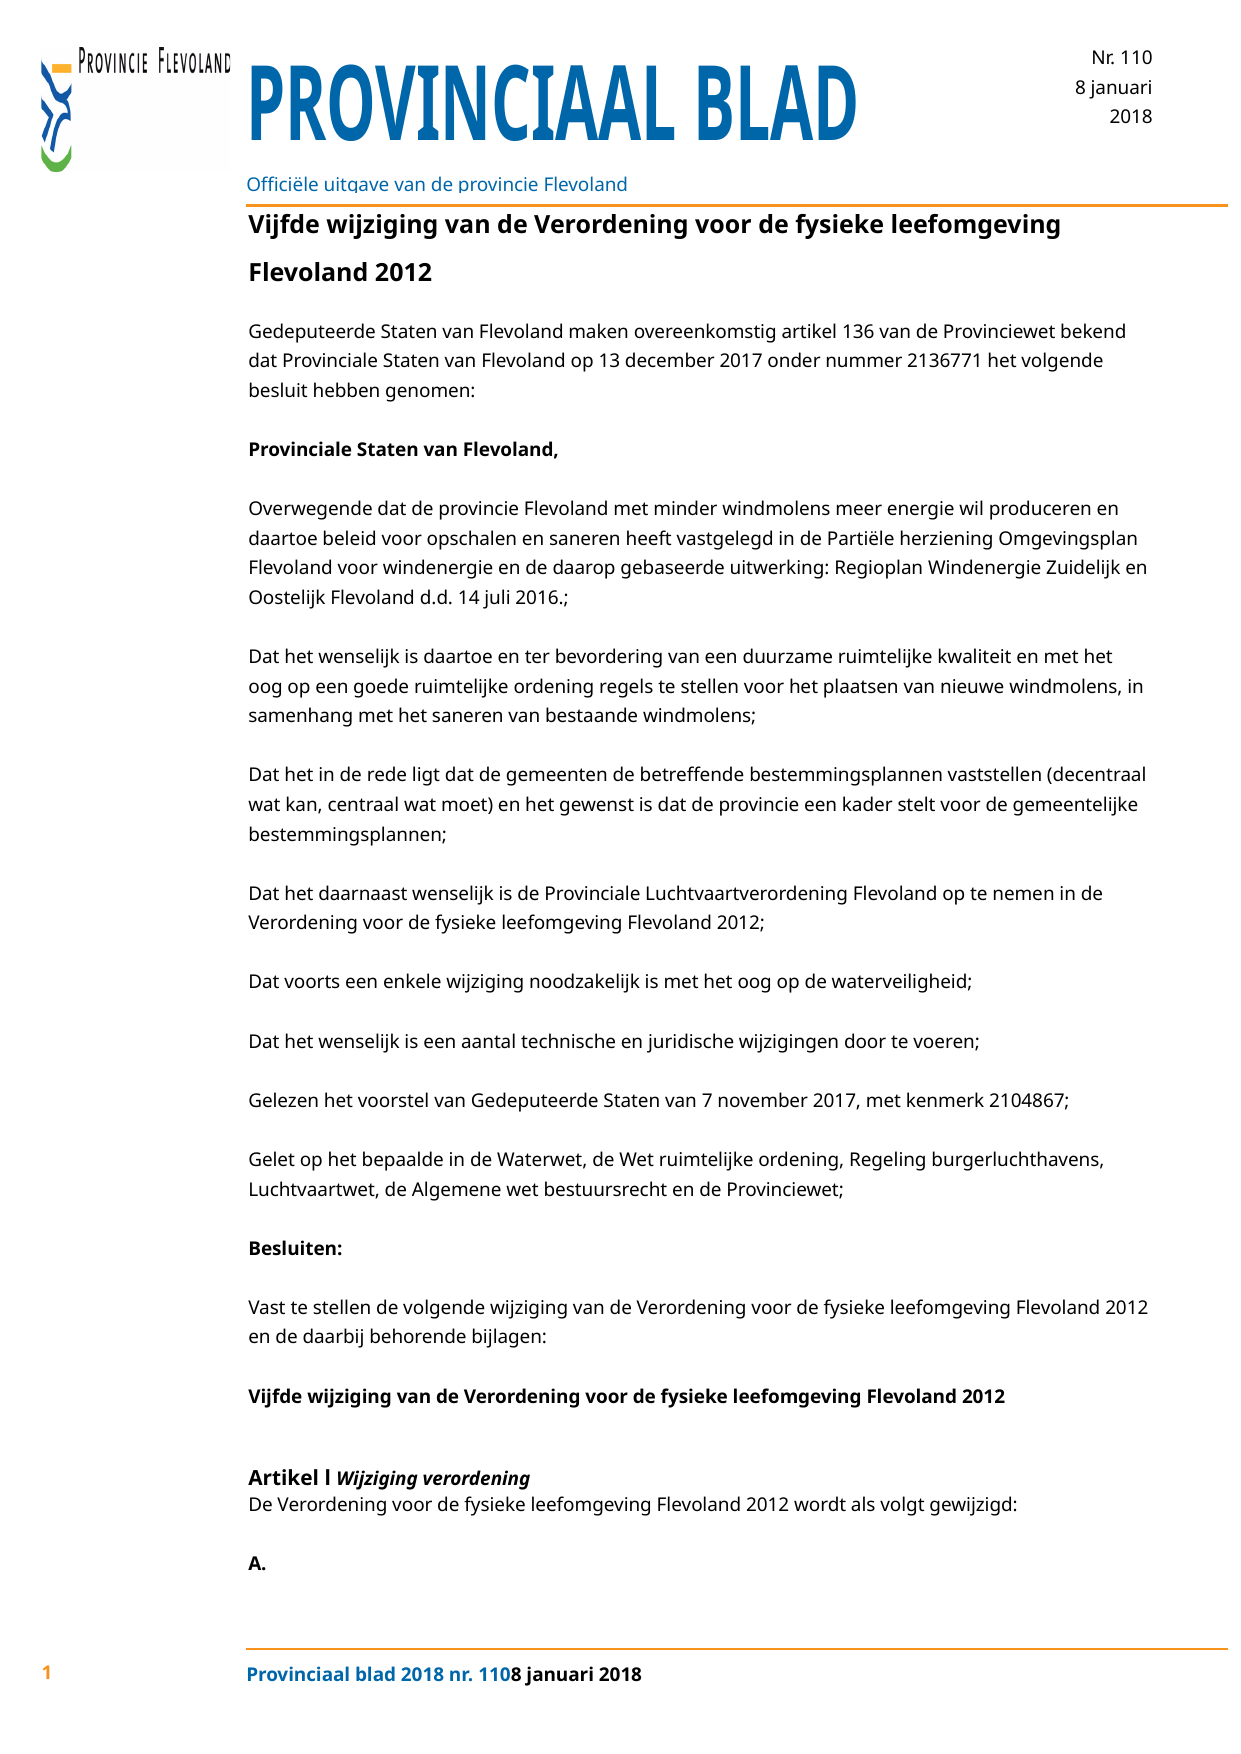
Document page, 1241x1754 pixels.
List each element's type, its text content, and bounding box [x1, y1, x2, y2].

picture [41, 47, 231, 172]
text Dat het daarnaast wenselijk is de Provinciale Luchtvaartverordening Flevoland op te nemen in de Verordening voor de fysieke leefomgeving Flevoland 2012; [248, 880, 1152, 935]
text Vijfde wijziging van de Verordening voor de fysieke leefomgeving Flevoland 2012 [248, 207, 1152, 288]
text Dat voorts een enkele wijziging noodzakelijk is met het oog op de waterveiligheid; [248, 969, 1152, 994]
text Vijfde wijziging van de Verordening voor de fysieke leefomgeving Flevoland 2012 [248, 1383, 1152, 1409]
text Overwegende dat de provincie Flevoland met minder windmolens meer energie wil produceren en daartoe beleid voor opschalen en saneren heeft vastgelegd in de Partiële herziening Omgevingsplan Flevoland voor windenergie en de daarop gebaseerde uitwerking: Regioplan Windenergie Zuidelijk en Oostelijk Flevoland d.d. 14 juli 2016.; [248, 495, 1152, 610]
text Vast te stellen de volgende wijziging van de Verordening voor de fysieke leefomgeving Flevoland 2012 en de daarbij behorende bijlagen: [248, 1294, 1152, 1349]
text Dat het in de rede ligt dat de gemeenten de betreffende bestemmingsplannen vaststellen (decentraal wat kan, centraal wat moet) en het gewenst is dat de provincie een kader stelt voor de gemeentelijke bestemmingsplannen; [248, 762, 1152, 847]
text Gedeputeerde Staten van Flevoland maken overeenkomstig artikel 136 van de Provinciewet bekend dat Provinciale Staten van Flevoland op 13 december 2017 onder nummer 2136771 het volgende besluit hebben genomen: [248, 318, 1152, 403]
text Dat het wenselijk is daartoe en ter bevordering van een duurzame ruimtelijke kwaliteit en met het oog op een goede ruimtelijke ordening regels te stellen voor het plaatsen van nieuwe windmolens, in samenhang met het saneren van bestaande windmolens; [248, 643, 1152, 728]
text Provinciale Staten van Flevoland, [248, 436, 1152, 462]
text Artikel l Wijziging verordening [248, 1463, 1152, 1491]
text Gelezen het voorstel van Gedeputeerde Staten van 7 november 2017, met kenmerk 2104867; [248, 1087, 1152, 1113]
text Dat het wenselijk is een aantal technische en juridische wijzigingen door te voeren; [248, 1028, 1152, 1054]
text Besluiten: [248, 1235, 1152, 1261]
text Gelet op het bepaalde in de Waterwet, de Wet ruimtelijke ordening, Regeling burgerluchthavens, Luchtvaartwet, de Algemene wet bestuursrecht en de Provinciewet; [248, 1146, 1152, 1202]
text De Verordening voor de fysieke leefomgeving Flevoland 2012 wordt als volgt gewijzigd: [248, 1491, 1152, 1517]
text A. [248, 1551, 1152, 1576]
